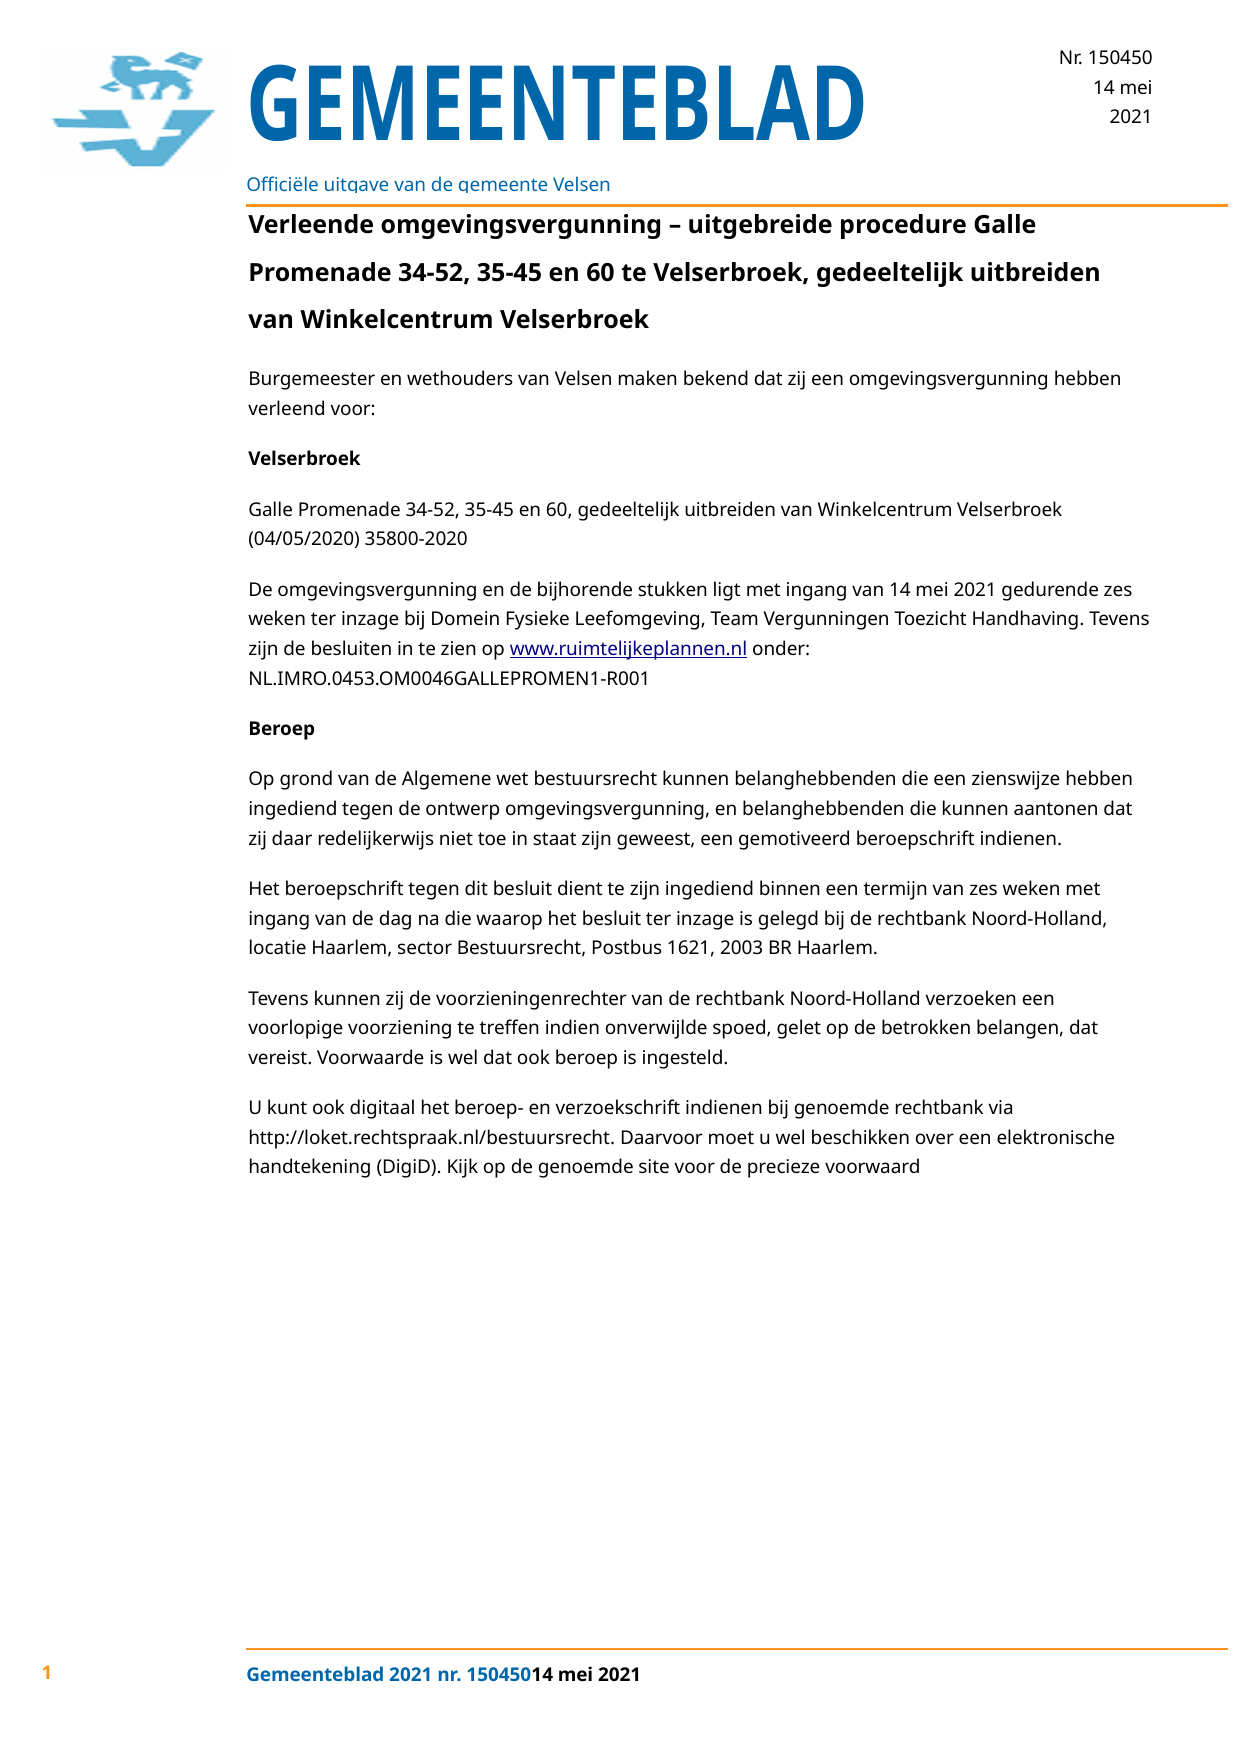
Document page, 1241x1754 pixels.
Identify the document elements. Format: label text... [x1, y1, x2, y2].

text Velserbroek [248, 446, 1152, 471]
text Het beroepschrift tegen dit besluit dient te zijn ingediend binnen een termijn van zes weken met ingang van de dag na die waarop het besluit ter inzage is gelegd bij de rechtbank Noord-Holland, locatie Haarlem, sector Bestuursrecht, Postbus 1621, 2003 BR Haarlem. [248, 875, 1152, 960]
text Op grond van de Algemene wet bestuursrecht kunnen belanghebbenden die een zienswijze hebben ingediend tegen de ontwerp omgevingsvergunning, en belanghebbenden die kunnen aantonen dat zij daar redelijkerwijs niet toe in staat zijn geweest, een gemotiveerd beroepschrift indienen. [248, 766, 1152, 850]
text Beroep [248, 715, 1152, 741]
text Verleende omgevingsvergunning – uitgebreide procedure Galle Promenade 34-52, 35-45 en 60 te Velserbroek, gedeeltelijk uitbreiden van Winkelcentrum Velserbroek [248, 207, 1152, 336]
text Galle Promenade 34-52, 35-45 en 60, gedeeltelijk uitbreiden van Winkelcentrum Velserbroek (04/05/2020) 35800-2020 [248, 496, 1152, 551]
text U kunt ook digitaal het beroep- en verzoekschrift indienen bij genoemde rechtbank via http://loket.rechtspraak.nl/bestuursrecht. Daarvoor moet u wel beschikken over een elektronische handtekening (DigiD). Kijk op de genoemde site voor de precieze voorwaard [248, 1094, 1152, 1179]
text Tevens kunnen zij de voorzieningenrechter van de rechtbank Noord-Holland verzoeken een voorlopige voorziening te treffen indien onverwijlde spoed, gelet op de betrokken belangen, dat vereist. Voorwaarde is wel dat ook beroep is ingesteld. [248, 985, 1152, 1069]
text Burgemeester en wethouders van Velsen maken bekend dat zij een omgevingsvergunning hebben verleend voor: [248, 366, 1152, 421]
text De omgevingsvergunning en de bijhorende stukken ligt met ingang van 14 mei 2021 gedurende zes weken ter inzage bij Domein Fysieke Leefomgeving, Team Vergunningen Toezicht Handhaving. Tevens zijn de besluiten in te zien op www.ruimtelijkeplannen.nl onder: NL.IMRO.0453.OM0046GALLEPROMEN1-R001 [248, 576, 1152, 690]
picture [41, 47, 231, 172]
